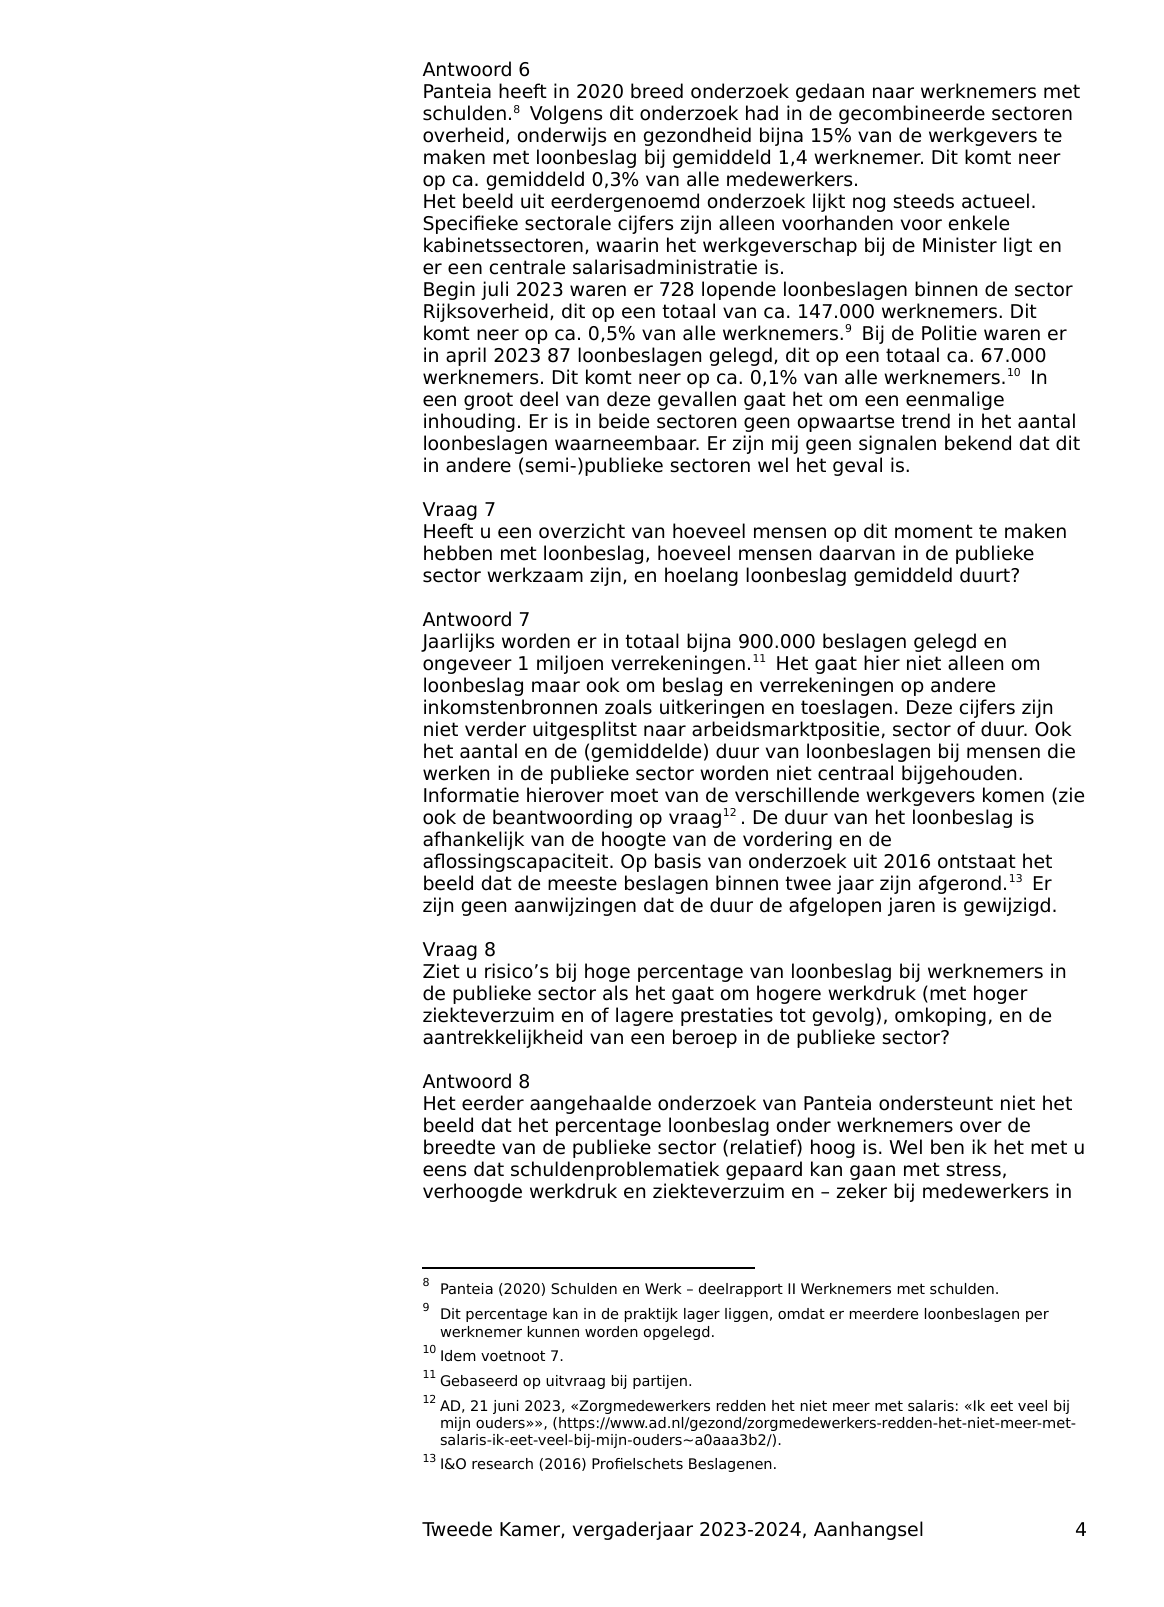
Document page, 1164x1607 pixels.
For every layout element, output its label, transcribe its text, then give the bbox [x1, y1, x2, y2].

text Idem voetnoot 7. [422, 1343, 1087, 1366]
text Heeft u een overzicht van hoeveel mensen op dit moment te maken hebben met loonbeslag, hoeveel mensen daarvan in de publieke sector werkzaam zijn, en hoelang loonbeslag gemiddeld duurt? [422, 521, 1087, 587]
text Panteia (2020) Schulden en Werk – deelrapport II Werknemers met schulden. [422, 1277, 1087, 1299]
text Begin juli 2023 waren er 728 lopende loonbeslagen binnen de sector Rijksoverheid, dit op een totaal van ca. 147.000 werknemers. Dit komt neer op ca. 0,5% van alle werknemers. Bij de Politie waren er in april 2023 87 loonbeslagen gelegd, dit op een totaal ca. 67.000 werknemers. Dit komt neer op ca. 0,1% van alle werknemers. In een groot deel van deze gevallen gaat het om een eenmalige inhouding. Er is in beide sectoren geen opwaartse trend in het aantal loonbeslagen waarneembaar. Er zijn mij geen signalen bekend dat dit in andere (semi-)publieke sectoren wel het geval is. [422, 279, 1087, 477]
text Jaarlijks worden er in totaal bijna 900.000 beslagen gelegd en ongeveer 1 miljoen verrekeningen. Het gaat hier niet alleen om loonbeslag maar ook om beslag en verrekeningen op andere inkomstenbronnen zoals uitkeringen en toeslagen. Deze cijfers zijn niet verder uitgesplitst naar arbeidsmarktpositie, sector of duur. Ook het aantal en de (gemiddelde) duur van loonbeslagen bij mensen die werken in de publieke sector worden niet centraal bijgehouden. Informatie hierover moet van de verschillende werkgevers komen (zie ook de beantwoording op vraag. De duur van het loonbeslag is afhankelijk van de hoogte van de vordering en de aflossingscapaciteit. Op basis van onderzoek uit 2016 ontstaat het beeld dat de meeste beslagen binnen twee jaar zijn afgerond. Er zijn geen aanwijzingen dat de duur de afgelopen jaren is gewijzigd. [422, 631, 1087, 917]
text Ziet u risico’s bij hoge percentage van loonbeslag bij werknemers in de publieke sector als het gaat om hogere werkdruk (met hoger ziekteverzuim en of lagere prestaties tot gevolg), omkoping, en de aantrekkelijkheid van een beroep in de publieke sector? [422, 961, 1087, 1049]
text Dit percentage kan in de praktijk lager liggen, omdat er meerdere loonbeslagen per werknemer kunnen worden opgelegd. [422, 1302, 1087, 1341]
text Het eerder aangehaalde onderzoek van Panteia ondersteunt niet het beeld dat het percentage loonbeslag onder werknemers over de breedte van de publieke sector (relatief) hoog is. Wel ben ik het met u eens dat schuldenproblematiek gepaard kan gaan met stress, verhoogde werkdruk en ziekteverzuim en – zeker bij medewerkers in [422, 1093, 1087, 1203]
text I&O research (2016) Profielschets Beslagenen. [422, 1452, 1087, 1474]
text Antwoord 7 [422, 609, 1087, 631]
text Vraag 7 [422, 499, 1087, 521]
text Het beeld uit eerdergenoemd onderzoek lijkt nog steeds actueel. Specifieke sectorale cijfers zijn alleen voorhanden voor enkele kabinetssectoren, waarin het werkgeverschap bij de Minister ligt en er een centrale salarisadministratie is. [422, 191, 1087, 279]
text Antwoord 6 [422, 59, 1087, 81]
text Panteia heeft in 2020 breed onderzoek gedaan naar werknemers met schulden. Volgens dit onderzoek had in de gecombineerde sectoren overheid, onderwijs en gezondheid bijna 15% van de werkgevers te maken met loonbeslag bij gemiddeld 1,4 werknemer. Dit komt neer op ca. gemiddeld 0,3% van alle medewerkers. [422, 81, 1087, 191]
text Antwoord 8 [422, 1071, 1087, 1093]
text Gebaseerd op uitvraag bij partijen. [422, 1368, 1087, 1391]
text Vraag 8 [422, 939, 1087, 961]
text AD, 21 juni 2023, «Zorgmedewerkers redden het niet meer met salaris: «Ik eet veel bij mijn ouders»», (https://www.ad.nl/gezond/zorgmedewerkers-redden-het-niet-meer-met-salaris-ik-eet-veel-bij-mijn-ouders~a0aaa3b2/). [422, 1393, 1087, 1449]
